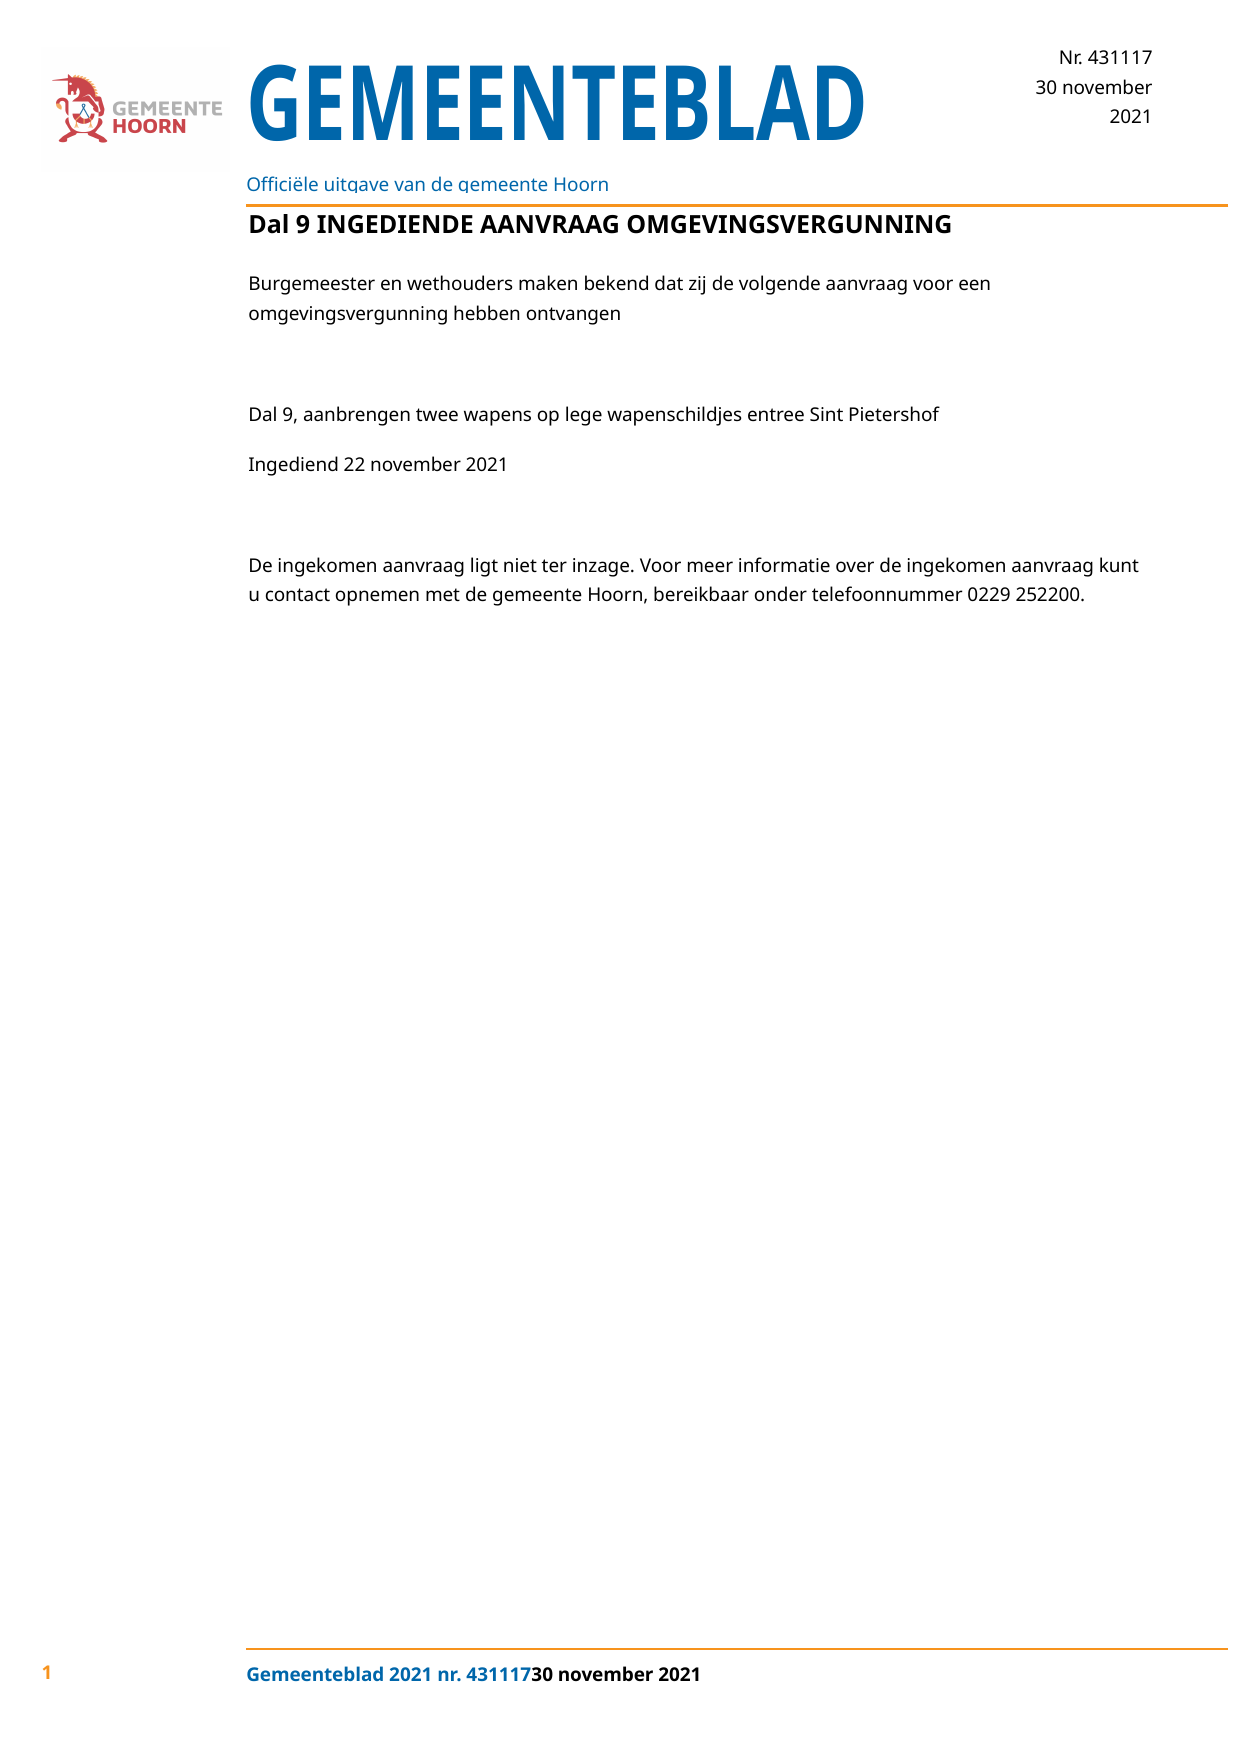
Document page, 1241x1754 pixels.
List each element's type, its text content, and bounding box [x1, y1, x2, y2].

picture [41, 47, 231, 172]
text Burgemeester en wethouders maken bekend dat zij de volgende aanvraag voor een omgevingsvergunning hebben ontvangen [248, 270, 1152, 326]
text De ingekomen aanvraag ligt niet ter inzage. Voor meer informatie over de ingekomen aanvraag kunt u contact opnemen met de gemeente Hoorn, bereikbaar onder telefoonnummer 0229 252200. [248, 552, 1152, 607]
text Ingediend 22 november 2021 [248, 451, 1152, 477]
text Dal 9, aanbrengen twee wapens op lege wapenschildjes entree Sint Pietershof [248, 401, 1152, 426]
text Dal 9 INGEDIENDE AANVRAAG OMGEVINGSVERGUNNING [248, 207, 1152, 241]
